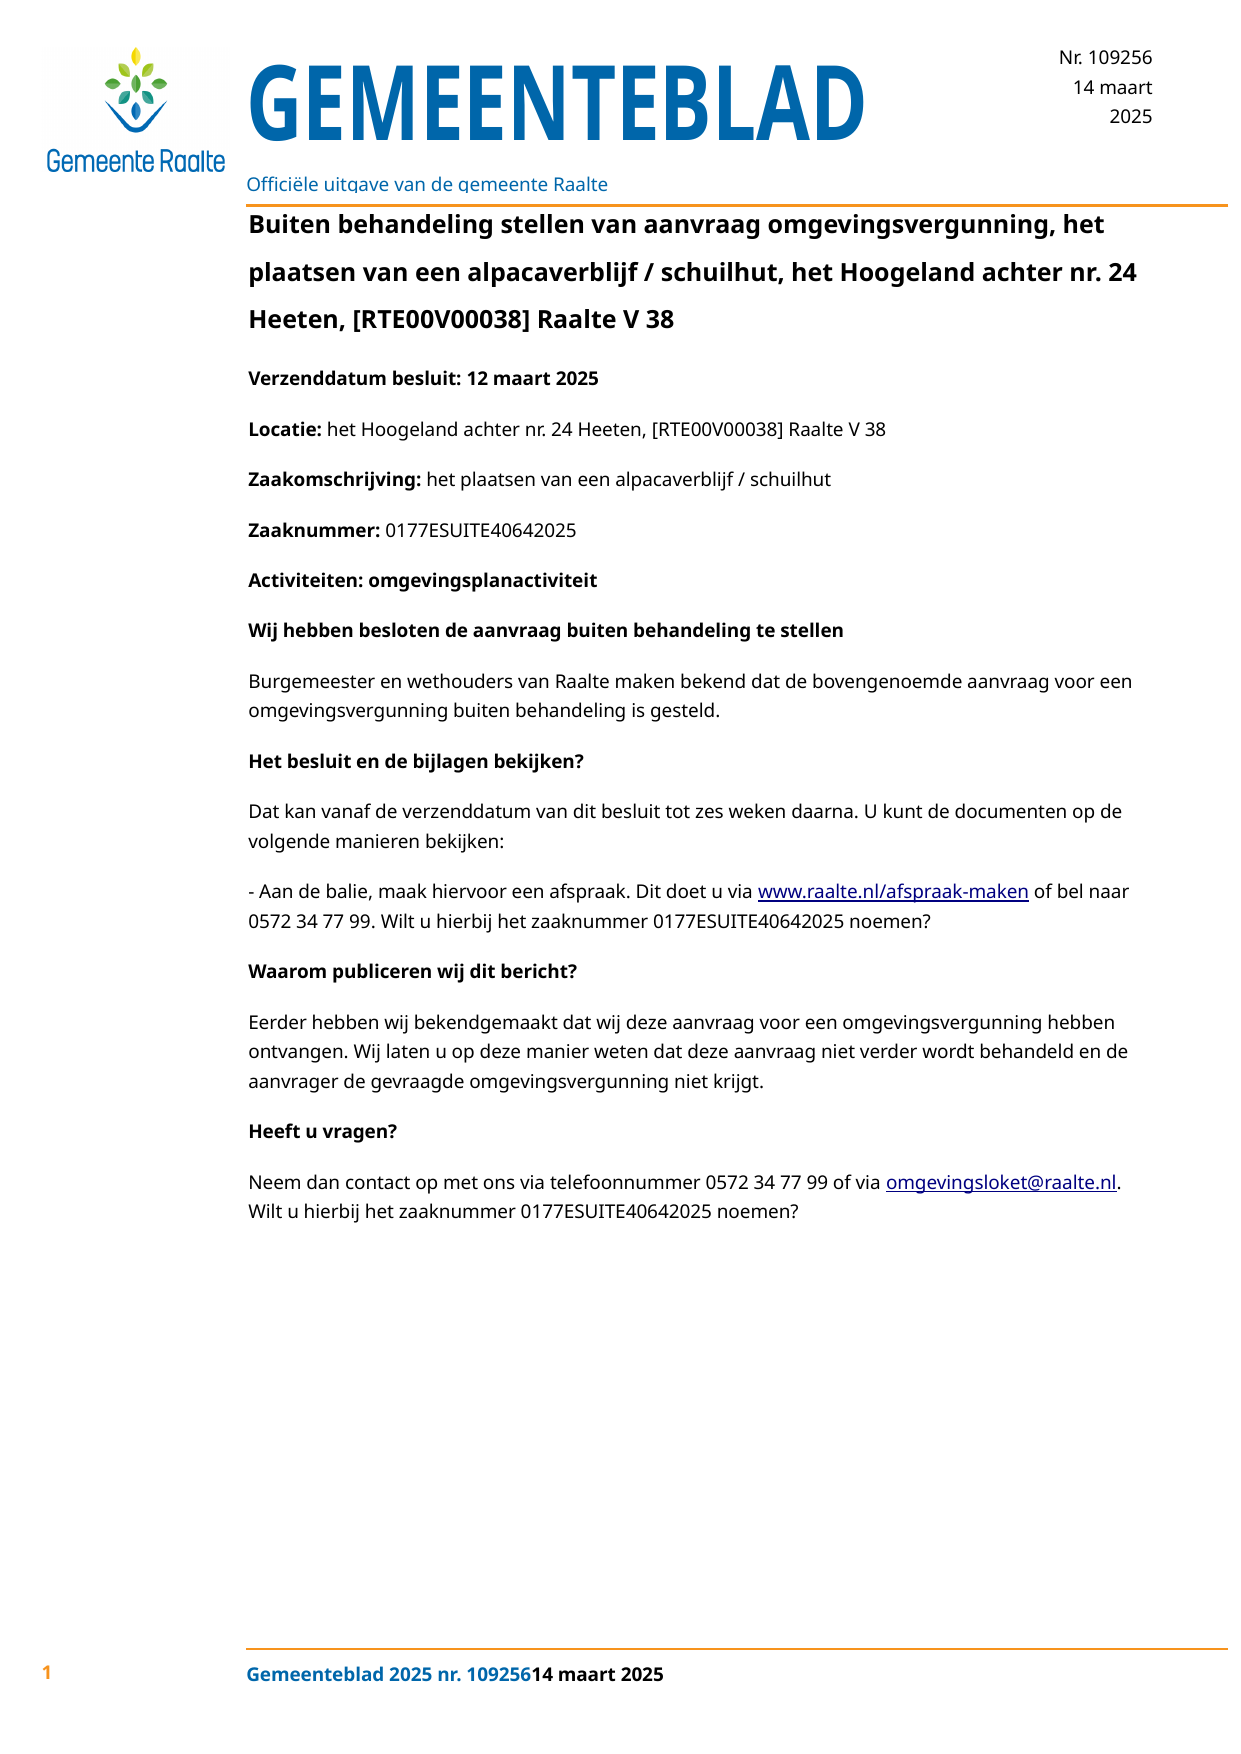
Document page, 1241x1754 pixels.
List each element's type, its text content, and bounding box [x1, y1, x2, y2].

text Het besluit en de bijlagen bekijken? [248, 748, 1152, 774]
text - Aan de balie, maak hiervoor een afspraak. Dit doet u via www.raalte.nl/afspraak-maken of bel naar 0572 34 77 99. Wilt u hierbij het zaaknummer 0177ESUITE40642025 noemen? [248, 878, 1152, 934]
text Locatie: het Hoogeland achter nr. 24 Heeten, [RTE00V00038] Raalte V 38 [248, 416, 1152, 442]
text Waarom publiceren wij dit bericht? [248, 958, 1152, 984]
text Neem dan contact op met ons via telefoonnummer 0572 34 77 99 of via omgevingsloket@raalte.nl. Wilt u hierbij het zaaknummer 0177ESUITE40642025 noemen? [248, 1169, 1152, 1224]
text Eerder hebben wij bekendgemaakt dat wij deze aanvraag voor een omgevingsvergunning hebben ontvangen. Wij laten u op deze manier weten dat deze aanvraag niet verder wordt behandeld en de aanvrager de gevraagde omgevingsvergunning niet krijgt. [248, 1009, 1152, 1094]
text Zaaknummer: 0177ESUITE40642025 [248, 517, 1152, 542]
text Dat kan vanaf de verzenddatum van dit besluit tot zes weken daarna. U kunt de documenten op de volgende manieren bekijken: [248, 798, 1152, 854]
text Burgemeester en wethouders van Raalte maken bekend dat de bovengenoemde aanvraag voor een omgevingsvergunning buiten behandeling is gesteld. [248, 668, 1152, 723]
text Heeft u vragen? [248, 1118, 1152, 1144]
text Wij hebben besloten de aanvraag buiten behandeling te stellen [248, 618, 1152, 643]
picture [41, 47, 231, 172]
text Verzenddatum besluit: 12 maart 2025 [248, 366, 1152, 391]
text Buiten behandeling stellen van aanvraag omgevingsvergunning, het plaatsen van een alpacaverblijf / schuilhut, het Hoogeland achter nr. 24 Heeten, [RTE00V00038] Raalte V 38 [248, 207, 1152, 336]
text Zaakomschrijving: het plaatsen van een alpacaverblijf / schuilhut [248, 466, 1152, 492]
text Activiteiten: omgevingsplanactiviteit [248, 567, 1152, 593]
